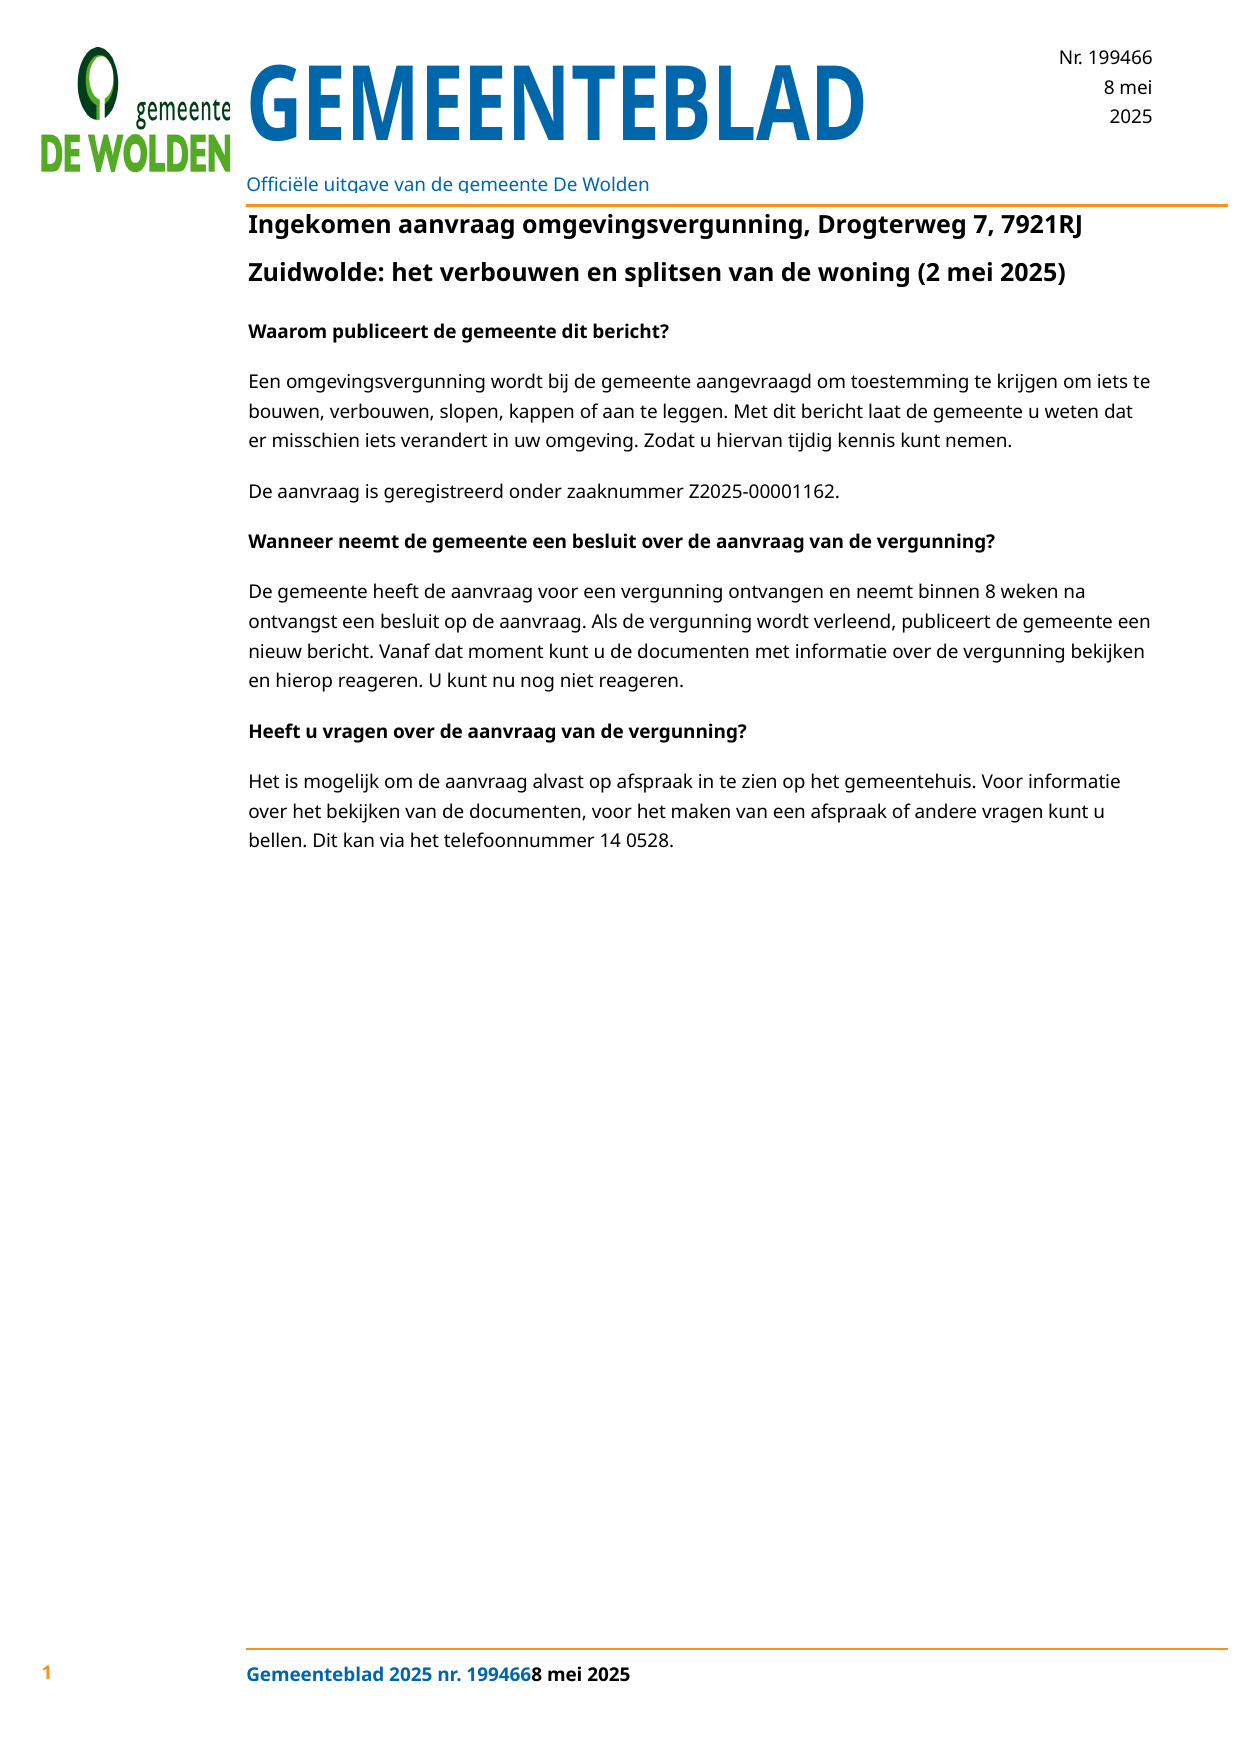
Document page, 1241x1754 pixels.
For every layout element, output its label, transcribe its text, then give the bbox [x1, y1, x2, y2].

text Heeft u vragen over de aanvraag van de vergunning? [248, 718, 1152, 744]
text Een omgevingsvergunning wordt bij de gemeente aangevraagd om toestemming te krijgen om iets te bouwen, verbouwen, slopen, kappen of aan te leggen. Met dit bericht laat de gemeente u weten dat er misschien iets verandert in uw omgeving. Zodat u hiervan tijdig kennis kunt nemen. [248, 368, 1152, 453]
text Waarom publiceert de gemeente dit bericht? [248, 318, 1152, 344]
text De aanvraag is geregistreerd onder zaaknummer Z2025-00001162. [248, 478, 1152, 504]
text De gemeente heeft de aanvraag voor een vergunning ontvangen en neemt binnen 8 weken na ontvangst een besluit op de aanvraag. Als de vergunning wordt verleend, publiceert de gemeente een nieuw bericht. Vanaf dat moment kunt u de documenten met informatie over de vergunning bekijken en hierop reageren. U kunt nu nog niet reageren. [248, 579, 1152, 693]
text Wanneer neemt de gemeente een besluit over de aanvraag van de vergunning? [248, 528, 1152, 554]
text Het is mogelijk om de aanvraag alvast op afspraak in te zien op het gemeentehuis. Voor informatie over het bekijken van de documenten, voor het maken van een afspraak of andere vragen kunt u bellen. Dit kan via het telefoonnummer 14 0528. [248, 768, 1152, 853]
picture [41, 47, 231, 172]
text Ingekomen aanvraag omgevingsvergunning, Drogterweg 7, 7921RJ Zuidwolde: het verbouwen en splitsen van de woning (2 mei 2025) [248, 207, 1152, 288]
